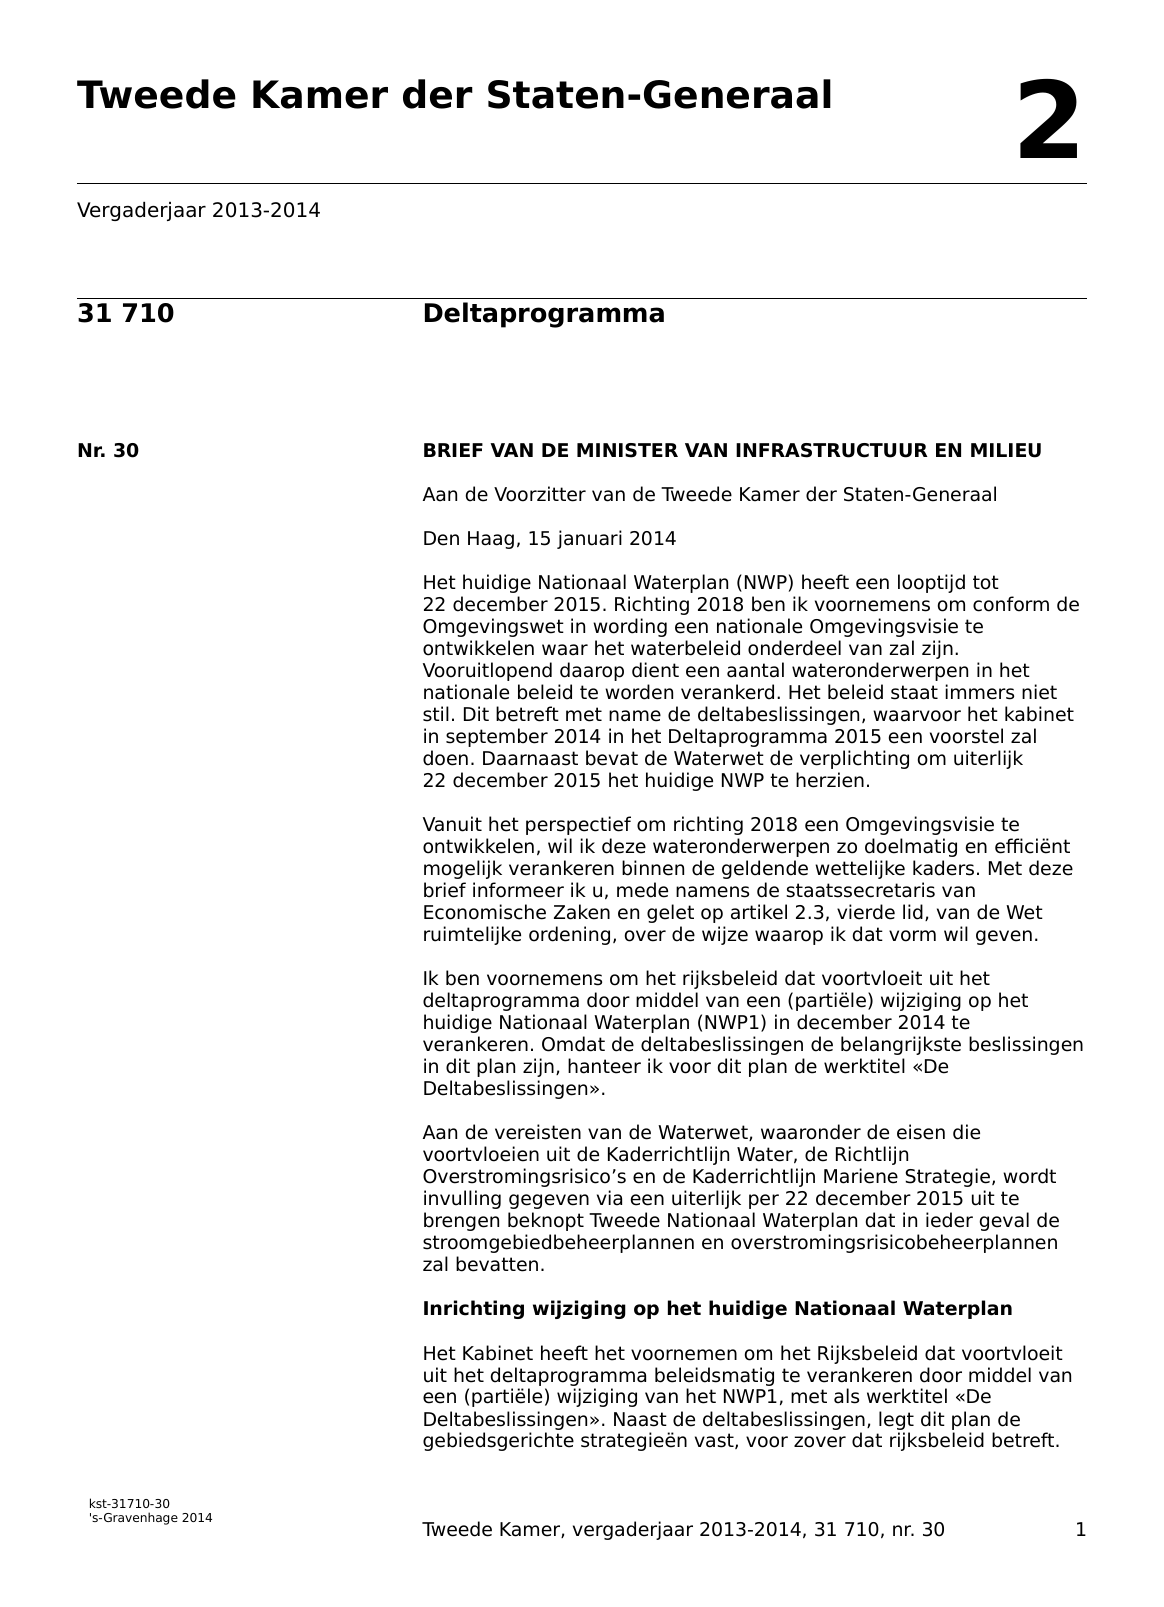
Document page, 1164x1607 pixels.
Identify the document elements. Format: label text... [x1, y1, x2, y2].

table_header Tweede Kamer der Staten-Generaal [77, 59, 886, 183]
text Ik ben voornemens om het rijksbeleid dat voortvloeit uit het deltaprogramma door middel van een (partiële) wijziging op het huidige Nationaal Waterplan (NWP1) in december 2014 te verankeren. Omdat de deltabeslissingen de belangrijkste beslissingen in dit plan zijn, hanteer ik voor dit plan de werktitel «De Deltabeslissingen». [422, 968, 1087, 1100]
subtitle 31 710 Deltaprogramma [77, 299, 1087, 329]
text Het huidige Nationaal Waterplan (NWP) heeft een looptijd tot 22 december 2015. Richting 2018 ben ik voornemens om conform de Omgevingswet in wording een nationale Omgevingsvisie te ontwikkelen waar het waterbeleid onderdeel van zal zijn. Vooruitlopend daarop dient een aantal wateronderwerpen in het nationale beleid te worden verankerd. Het beleid staat immers niet stil. Dit betreft met name de deltabeslissingen, waarvoor het kabinet in september 2014 in het Deltaprogramma 2015 een voorstel zal doen. Daarnaast bevat de Waterwet de verplichting om uiterlijk 22 december 2015 het huidige NWP te herzien. [422, 572, 1087, 792]
text Aan de Voorzitter van de Tweede Kamer der Staten-Generaal [422, 484, 1087, 506]
text 's-Gravenhage 2014 [88, 1511, 323, 1525]
text Aan de vereisten van de Waterwet, waaronder de eisen die voortvloeien uit de Kaderrichtlijn Water, de Richtlijn Overstromingsrisico’s en de Kaderrichtlijn Mariene Strategie, wordt invulling gegeven via een uiterlijk per 22 december 2015 uit te brengen beknopt Tweede Nationaal Waterplan dat in ieder geval de stroomgebiedbeheerplannen en overstromingsrisicobeheerplannen zal bevatten. [422, 1122, 1087, 1276]
subtitle Nr. 30 BRIEF VAN DE MINISTER VAN INFRASTRUCTUUR EN MILIEU [77, 440, 1087, 462]
table_cell Vergaderjaar 2013-2014 [77, 184, 1087, 298]
table_header 2 [886, 59, 1087, 183]
text Den Haag, 15 januari 2014 [422, 528, 1087, 550]
text Het Kabinet heeft het voornemen om het Rijksbeleid dat voortvloeit uit het deltaprogramma beleidsmatig te verankeren door middel van een (partiële) wijziging van het NWP1, met als werktitel «De Deltabeslissingen». Naast de deltabeslissingen, legt dit plan de gebiedsgerichte strategieën vast, voor zover dat rijksbeleid betreft. [422, 1342, 1087, 1452]
subtitle Inrichting wijziging op het huidige Nationaal Waterplan [422, 1298, 1087, 1320]
text Vanuit het perspectief om richting 2018 een Omgevingsvisie te ontwikkelen, wil ik deze wateronderwerpen zo doelmatig en efficiënt mogelijk verankeren binnen de geldende wettelijke kaders. Met deze brief informeer ik u, mede namens de staatssecretaris van Economische Zaken en gelet op artikel 2.3, vierde lid, van de Wet ruimtelijke ordening, over de wijze waarop ik dat vorm wil geven. [422, 814, 1087, 946]
text kst-31710-30 [88, 1497, 323, 1511]
